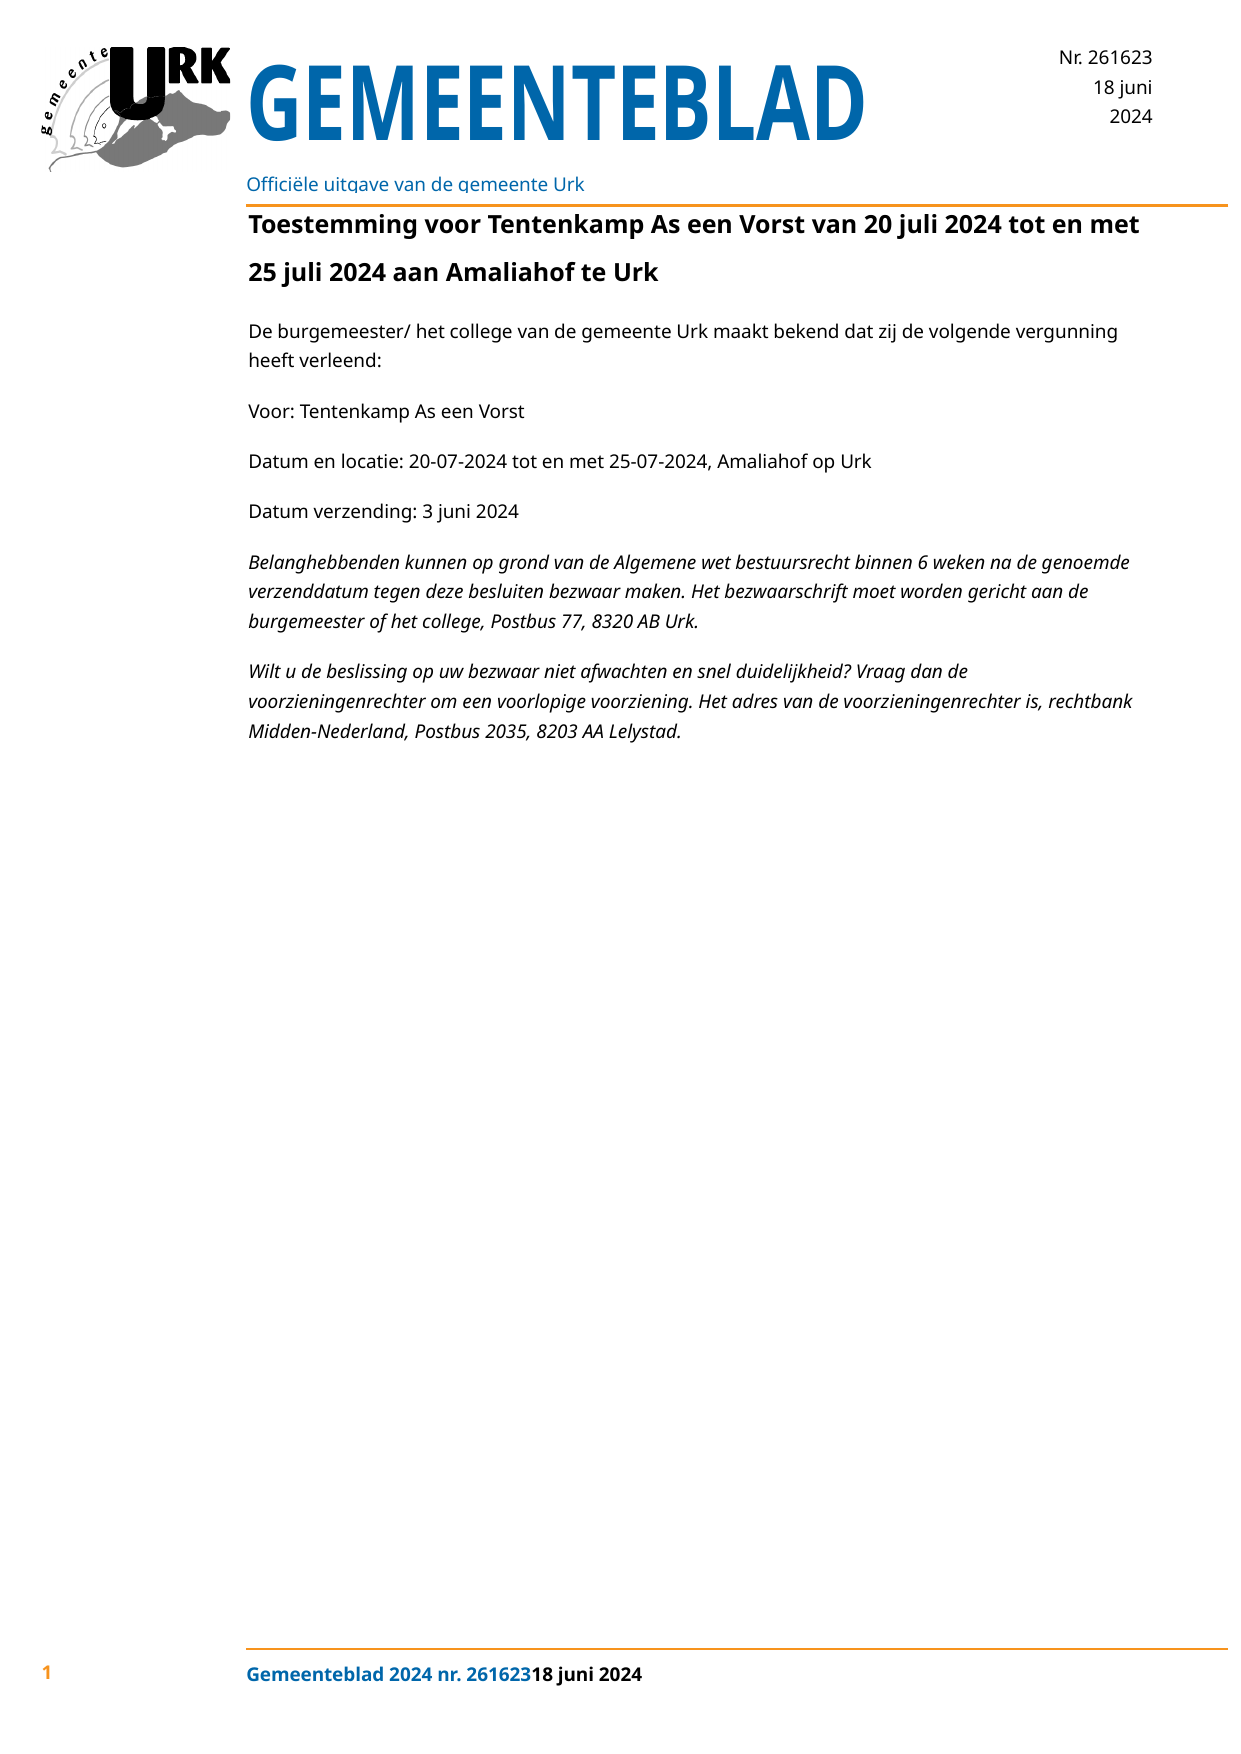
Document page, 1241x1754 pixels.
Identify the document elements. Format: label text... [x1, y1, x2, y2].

text Datum verzending: 3 juni 2024 [248, 499, 1152, 524]
text Datum en locatie: 20-07-2024 tot en met 25-07-2024, Amaliahof op Urk [248, 448, 1152, 474]
text Voor: Tentenkamp As een Vorst [248, 398, 1152, 424]
text Toestemming voor Tentenkamp As een Vorst van 20 juli 2024 tot en met 25 juli 2024 aan Amaliahof te Urk [248, 207, 1152, 288]
picture [41, 47, 231, 172]
text Belanghebbenden kunnen op grond van de Algemene wet bestuursrecht binnen 6 weken na de genoemde verzenddatum tegen deze besluiten bezwaar maken. Het bezwaarschrift moet worden gericht aan de burgemeester of het college, Postbus 77, 8320 AB Urk. [248, 549, 1152, 634]
text Wilt u de beslissing op uw bezwaar niet afwachten en snel duidelijkheid? Vraag dan de voorzieningenrechter om een voorlopige voorziening. Het adres van de voorzieningenrechter is, rechtbank Midden-Nederland, Postbus 2035, 8203 AA Lelystad. [248, 659, 1152, 744]
text De burgemeester/ het college van de gemeente Urk maakt bekend dat zij de volgende vergunning heeft verleend: [248, 318, 1152, 373]
